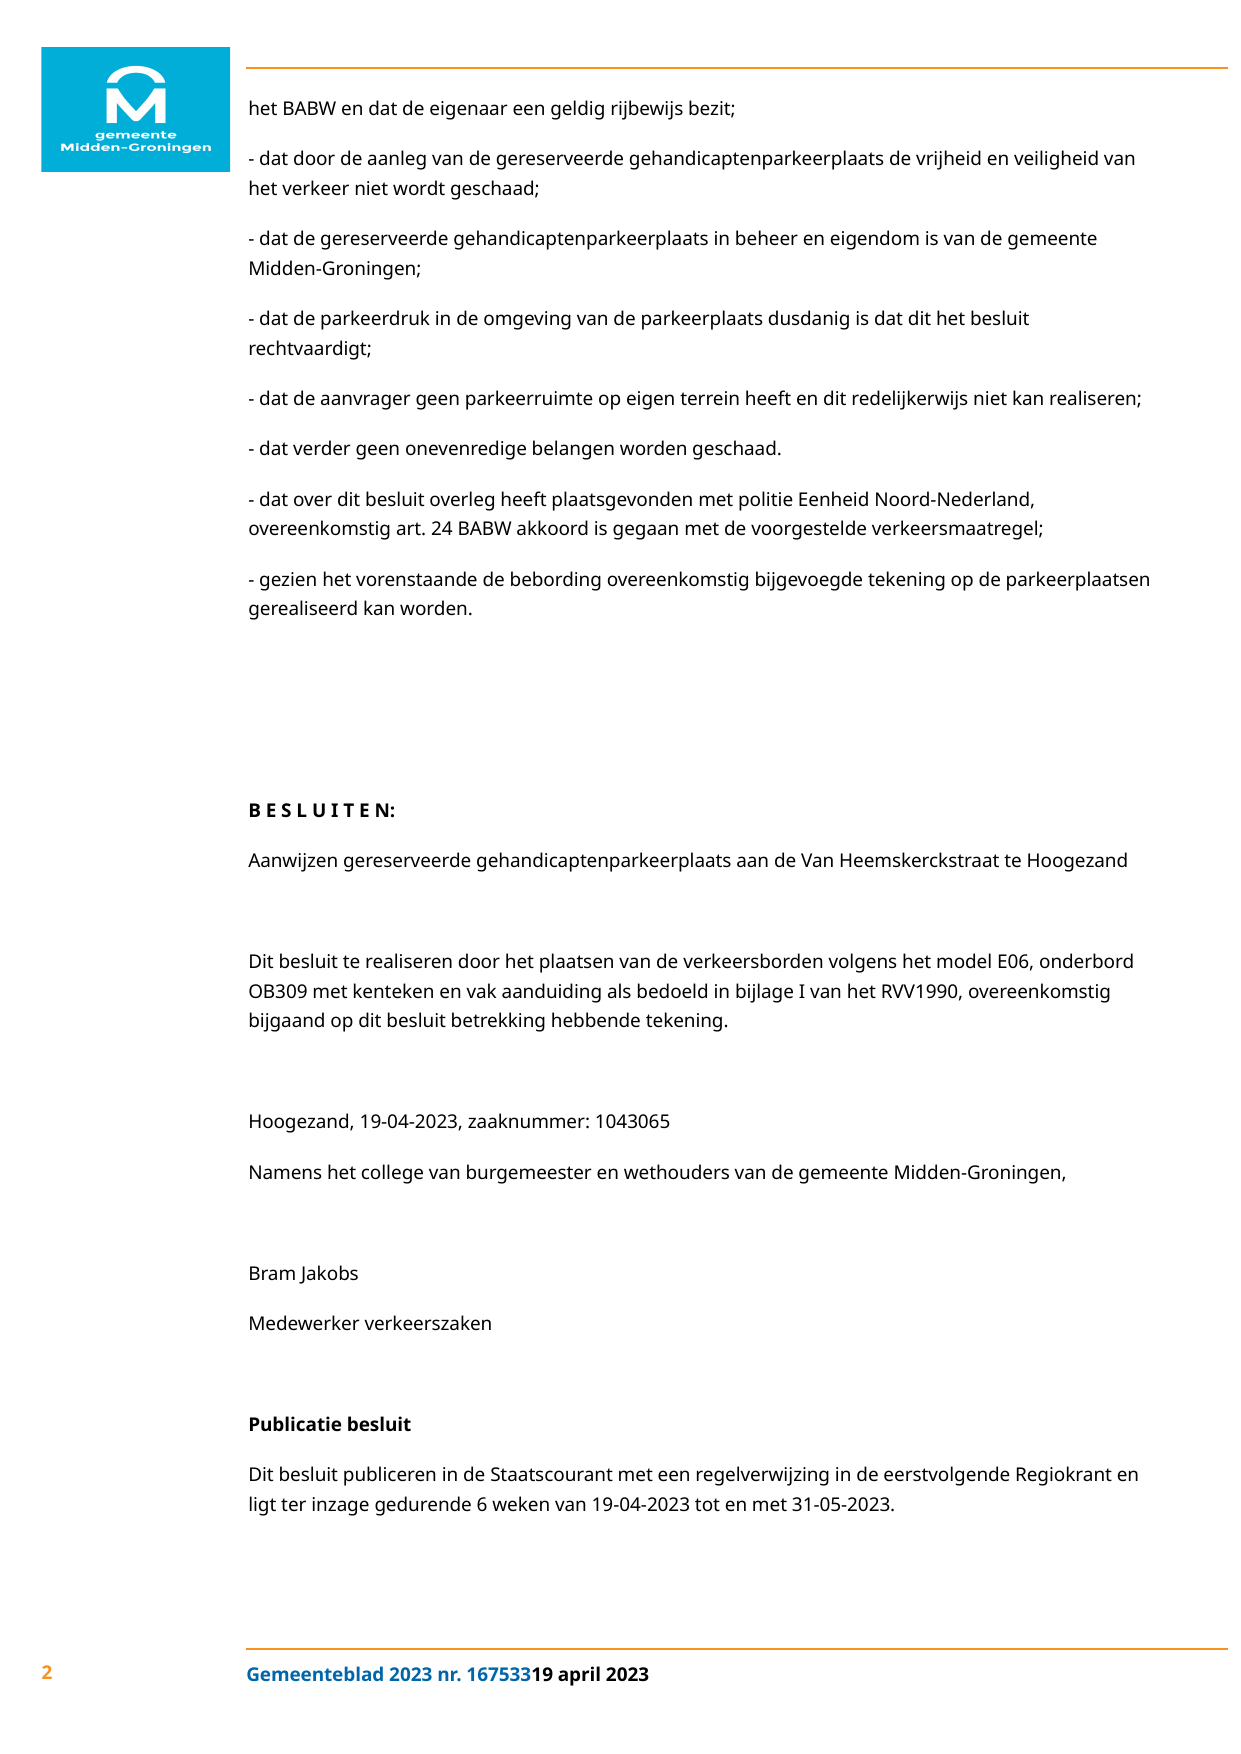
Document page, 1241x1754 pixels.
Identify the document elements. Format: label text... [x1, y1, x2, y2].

text Bram Jakobs [248, 1260, 1152, 1286]
text - dat door de aanleg van de gereserveerde gehandicaptenparkeerplaats de vrijheid en veiligheid van het verkeer niet wordt geschaad; [248, 145, 1152, 201]
text Publicatie besluit [248, 1411, 1152, 1437]
text B E S L U I T E N: [248, 797, 1152, 823]
text - dat de gereserveerde gehandicaptenparkeerplaats in beheer en eigendom is van de gemeente Midden-Groningen; [248, 225, 1152, 281]
text - gezien het vorenstaande de bebording overeenkomstig bijgevoegde tekening op de parkeerplaatsen gerealiseerd kan worden. [248, 566, 1152, 621]
text - dat verder geen onevenredige belangen worden geschaad. [248, 436, 1152, 461]
text Aanwijzen gereserveerde gehandicaptenparkeerplaats aan de Van Heemskerckstraat te Hoogezand [248, 848, 1152, 873]
text - dat de aanvrager geen parkeerruimte op eigen terrein heeft en dit redelijkerwijs niet kan realiseren; [248, 385, 1152, 411]
text Dit besluit te realiseren door het plaatsen van de verkeersborden volgens het model E06, onderbord OB309 met kenteken en vak aanduiding als bedoeld in bijlage I van het RVV1990, overeenkomstig bijgaand op dit besluit betrekking hebbende tekening. [248, 948, 1152, 1033]
picture [108, 66, 164, 82]
picture [107, 89, 165, 122]
text Hoogezand, 19-04-2023, zaaknummer: 1043065 [248, 1108, 1152, 1134]
text Dit besluit publiceren in de Staatscourant met een regelverwijzing in de eerstvolgende Regiokrant en ligt ter inzage gedurende 6 weken van 19-04-2023 tot en met 31-05-2023. [248, 1461, 1152, 1517]
text het BABW en dat de eigenaar een geldig rijbewijs bezit; [248, 95, 1152, 121]
text - dat over dit besluit overleg heeft plaatsgevonden met politie Eenheid Noord-Nederland, overeenkomstig art. 24 BABW akkoord is gegaan met de voorgestelde verkeersmaatregel; [248, 486, 1152, 541]
picture [184, 146, 190, 153]
text Medewerker verkeerszaken [248, 1310, 1152, 1336]
text - dat de parkeerdruk in de omgeving van de parkeerplaats dusdanig is dat dit het besluit rechtvaardigt; [248, 305, 1152, 361]
text Namens het college van burgemeester en wethouders van de gemeente Midden-Groningen, [248, 1159, 1152, 1185]
